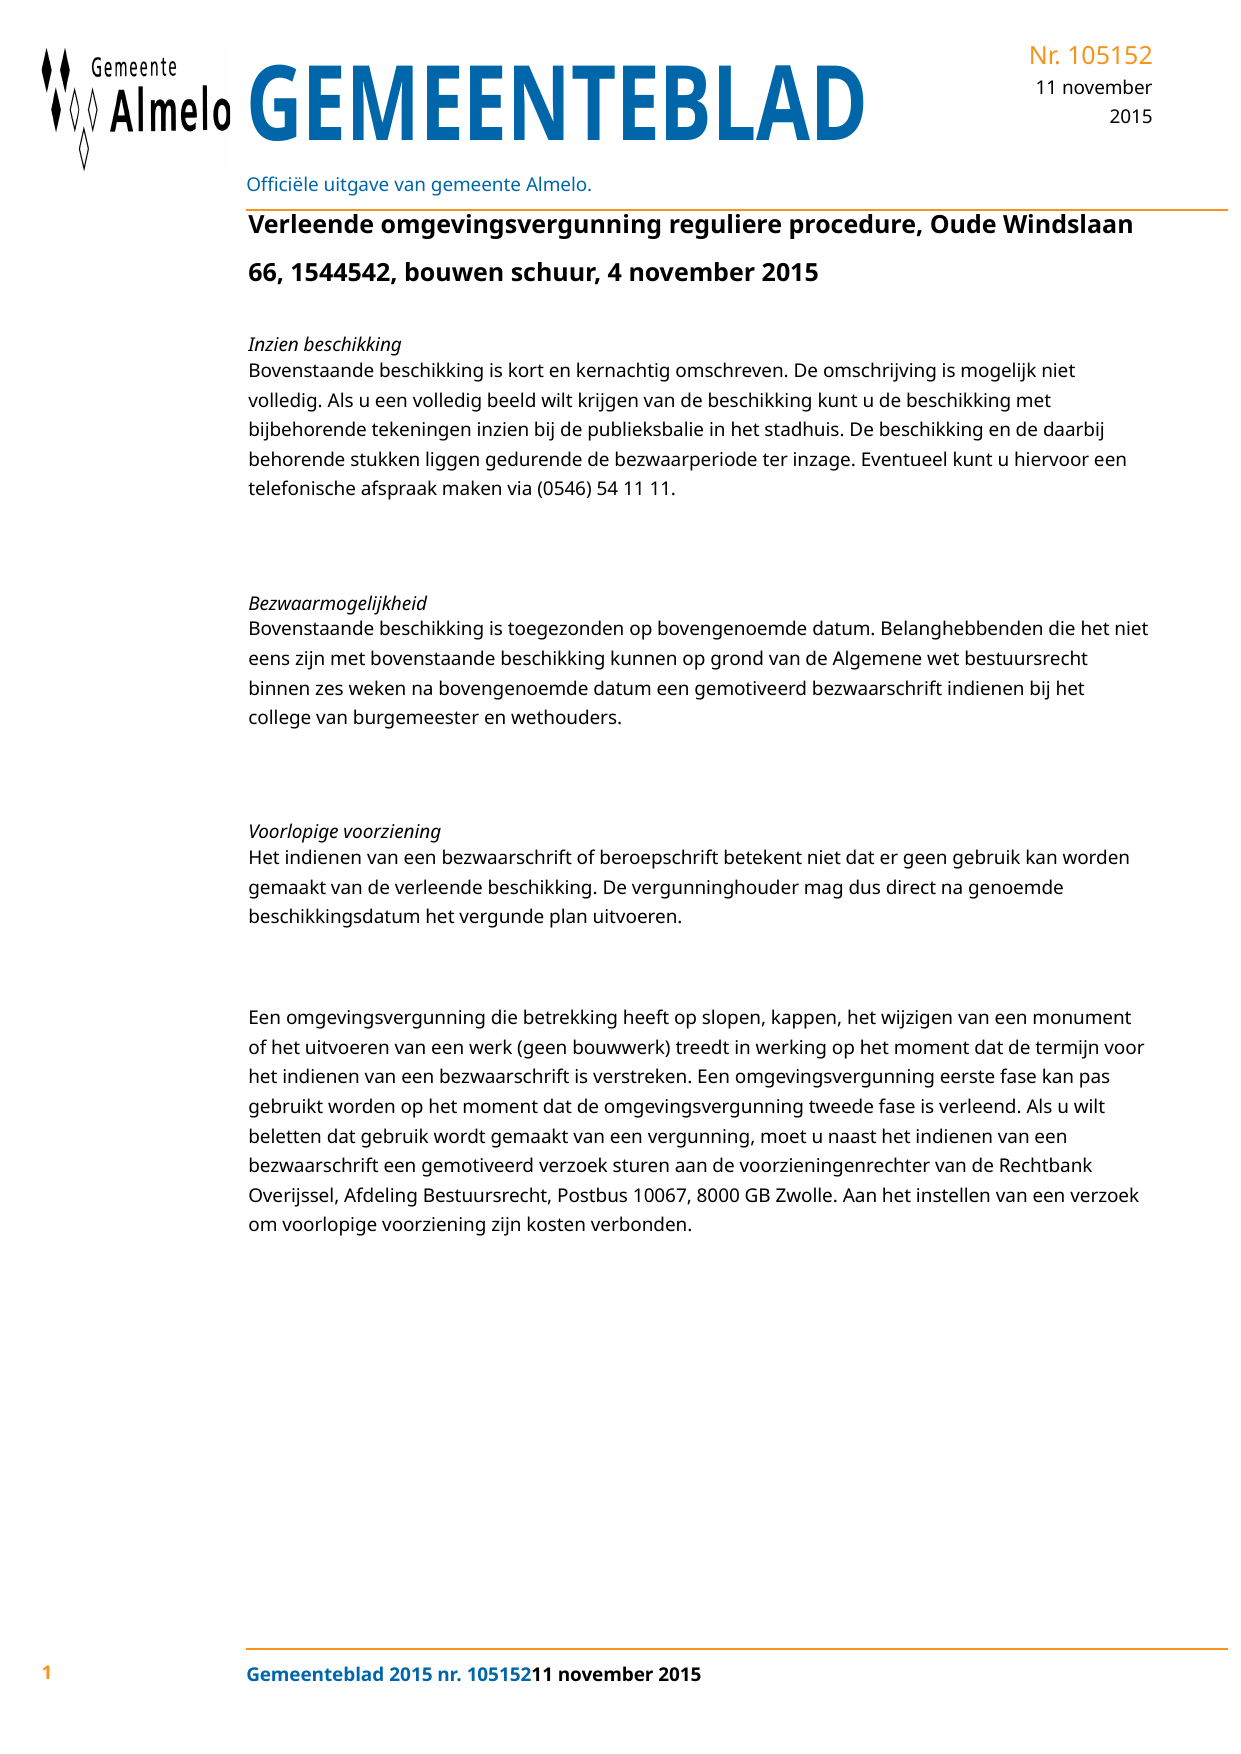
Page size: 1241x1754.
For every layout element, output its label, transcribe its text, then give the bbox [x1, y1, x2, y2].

text Bovenstaande beschikking is toegezonden op bovengenoemde datum. Belanghebbenden die het niet eens zijn met bovenstaande beschikking kunnen op grond van de Algemene wet bestuursrecht binnen zes weken na bovengenoemde datum een gemotiveerd bezwaarschrift indienen bij het college van burgemeester en wethouders. [248, 616, 1152, 730]
text Het indienen van een bezwaarschrift of beroepschrift betekent niet dat er geen gebruik kan worden gemaakt van de verleende beschikking. De vergunninghouder mag dus direct na genoemde beschikkingsdatum het vergunde plan uitvoeren. [248, 844, 1152, 929]
text Inzien beschikking [248, 331, 1152, 357]
picture [41, 47, 231, 172]
text Een omgevingsvergunning die betrekking heeft op slopen, kappen, het wijzigen van een monument of het uitvoeren van een werk (geen bouwwerk) treedt in werking op het moment dat de termijn voor het indienen van een bezwaarschrift is verstreken. Een omgevingsvergunning eerste fase kan pas gebruikt worden op het moment dat de omgevingsvergunning tweede fase is verleend. Als u wilt beletten dat gebruik wordt gemaakt van een vergunning, moet u naast het indienen van een bezwaarschrift een gemotiveerd verzoek sturen aan de voorzieningenrechter van de Rechtbank Overijssel, Afdeling Bestuursrecht, Postbus 10067, 8000 GB Zwolle. Aan het instellen van een verzoek om voorlopige voorziening zijn kosten verbonden. [248, 1004, 1152, 1237]
text Voorlopige voorziening [248, 819, 1152, 844]
text Bezwaarmogelijkheid [248, 590, 1152, 616]
text Verleende omgevingsvergunning reguliere procedure, Oude Windslaan 66, 1544542, bouwen schuur, 4 november 2015 [248, 211, 1152, 288]
text Bovenstaande beschikking is kort en kernachtig omschreven. De omschrijving is mogelijk niet volledig. Als u een volledig beeld wilt krijgen van de beschikking kunt u de beschikking met bijbehorende tekeningen inzien bij de publieksbalie in het stadhuis. De beschikking en de daarbij behorende stukken liggen gedurende de bezwaarperiode ter inzage. Eventueel kunt u hiervoor een telefonische afspraak maken via (0546) 54 11 11. [248, 357, 1152, 501]
